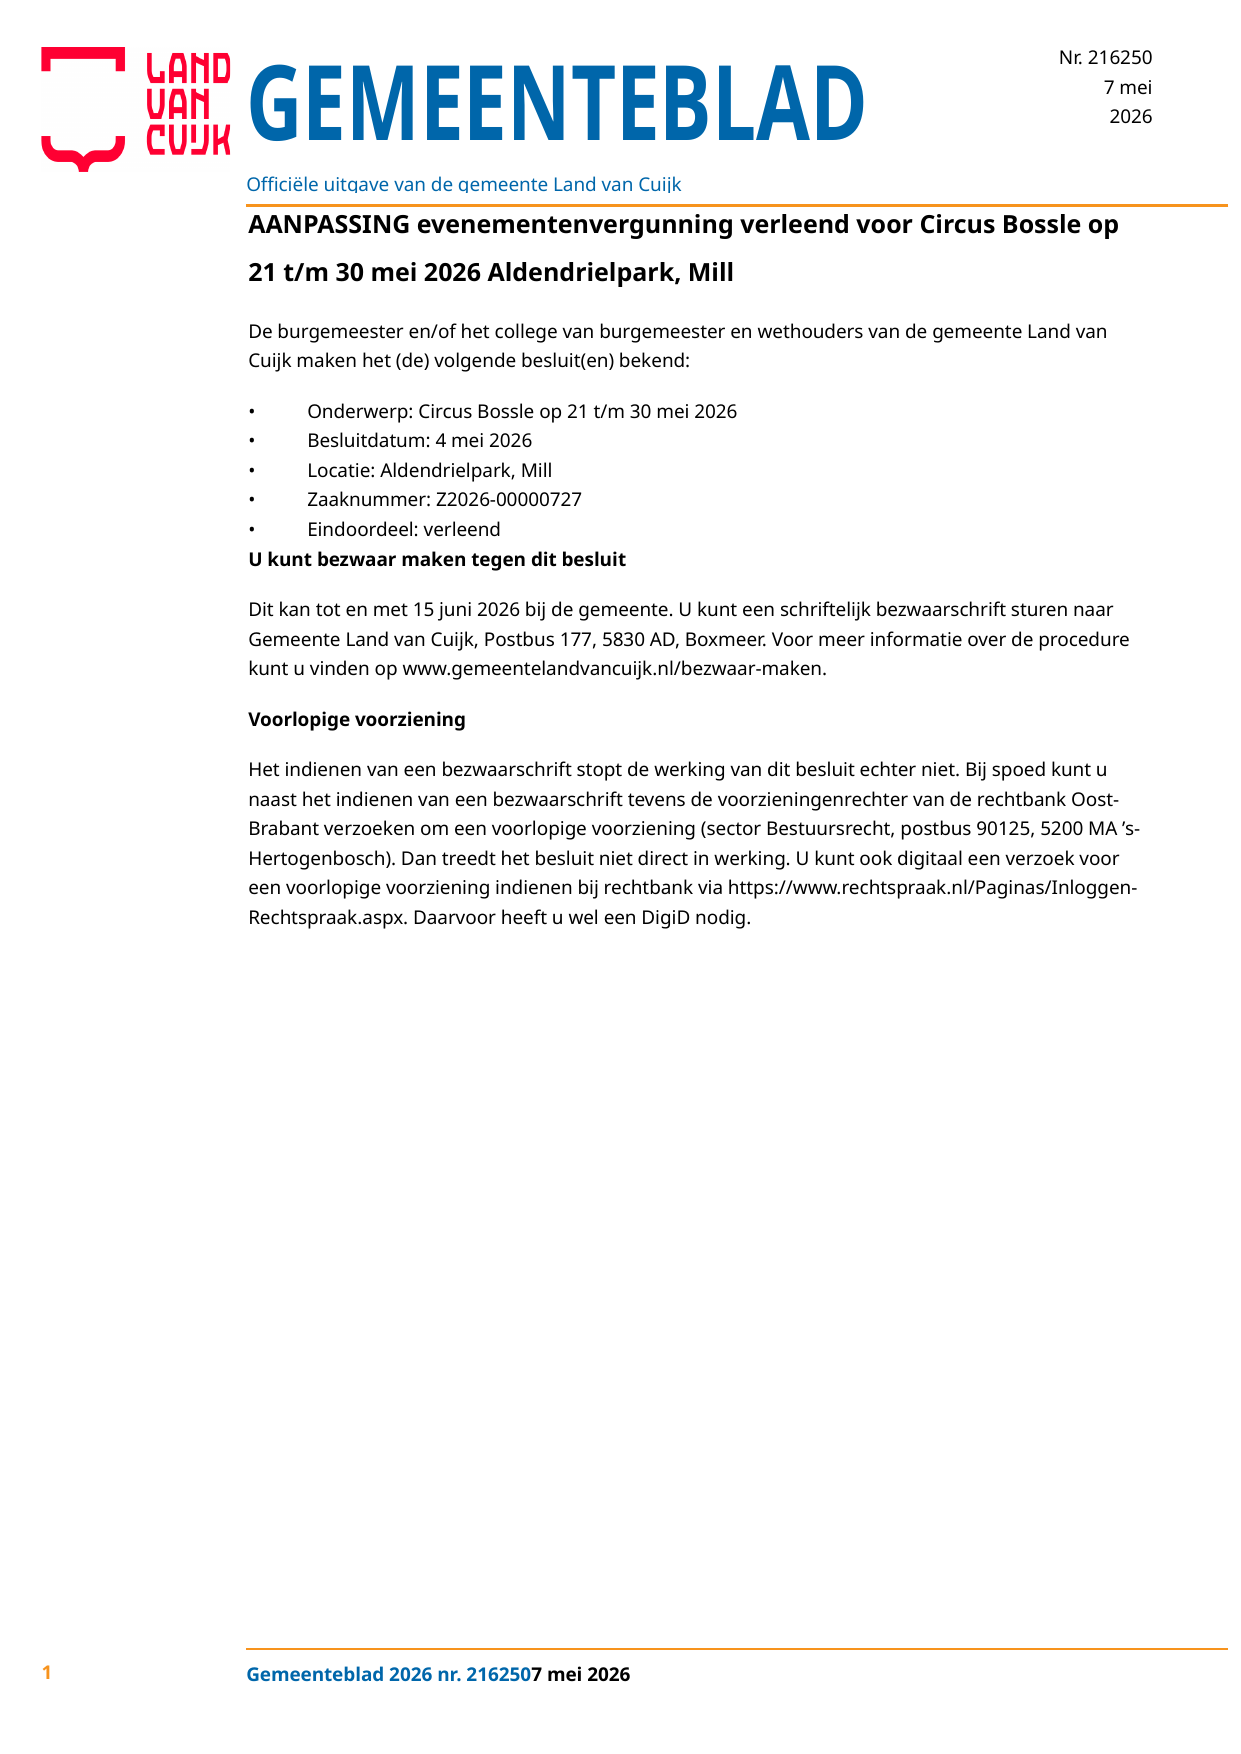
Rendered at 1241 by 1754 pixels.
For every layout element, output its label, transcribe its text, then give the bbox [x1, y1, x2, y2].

list Eindoordeel: verleend [248, 516, 1152, 542]
text Dit kan tot en met 15 juni 2026 bij de gemeente. U kunt een schriftelijk bezwaarschrift sturen naar Gemeente Land van Cuijk, Postbus 177, 5830 AD, Boxmeer. Voor meer informatie over de procedure kunt u vinden op www.gemeentelandvancuijk.nl/bezwaar-maken. [248, 596, 1152, 681]
text U kunt bezwaar maken tegen dit besluit [248, 546, 1152, 572]
list Besluitdatum: 4 mei 2026 [248, 427, 1152, 453]
list Onderwerp: Circus Bossle op 21 t/m 30 mei 2026 [248, 398, 1152, 424]
picture [41, 47, 231, 172]
text Voorlopige voorziening [248, 706, 1152, 732]
text Het indienen van een bezwaarschrift stopt de werking van dit besluit echter niet. Bij spoed kunt u naast het indienen van een bezwaarschrift tevens de voorzieningenrechter van de rechtbank Oost-Brabant verzoeken om een voorlopige voorziening (sector Bestuursrecht, postbus 90125, 5200 MA ’s-Hertogenbosch). Dan treedt het besluit niet direct in werking. U kunt ook digitaal een verzoek voor een voorlopige voorziening indienen bij rechtbank via https://www.rechtspraak.nl/Paginas/Inloggen-Rechtspraak.aspx. Daarvoor heeft u wel een DigiD nodig. [248, 756, 1152, 930]
text De burgemeester en/of het college van burgemeester en wethouders van de gemeente Land van Cuijk maken het (de) volgende besluit(en) bekend: [248, 318, 1152, 373]
list Locatie: Aldendrielpark, Mill [248, 457, 1152, 483]
text AANPASSING evenementenvergunning verleend voor Circus Bossle op 21 t/m 30 mei 2026 Aldendrielpark, Mill [248, 207, 1152, 288]
list Zaaknummer: Z2026-00000727 [248, 487, 1152, 512]
